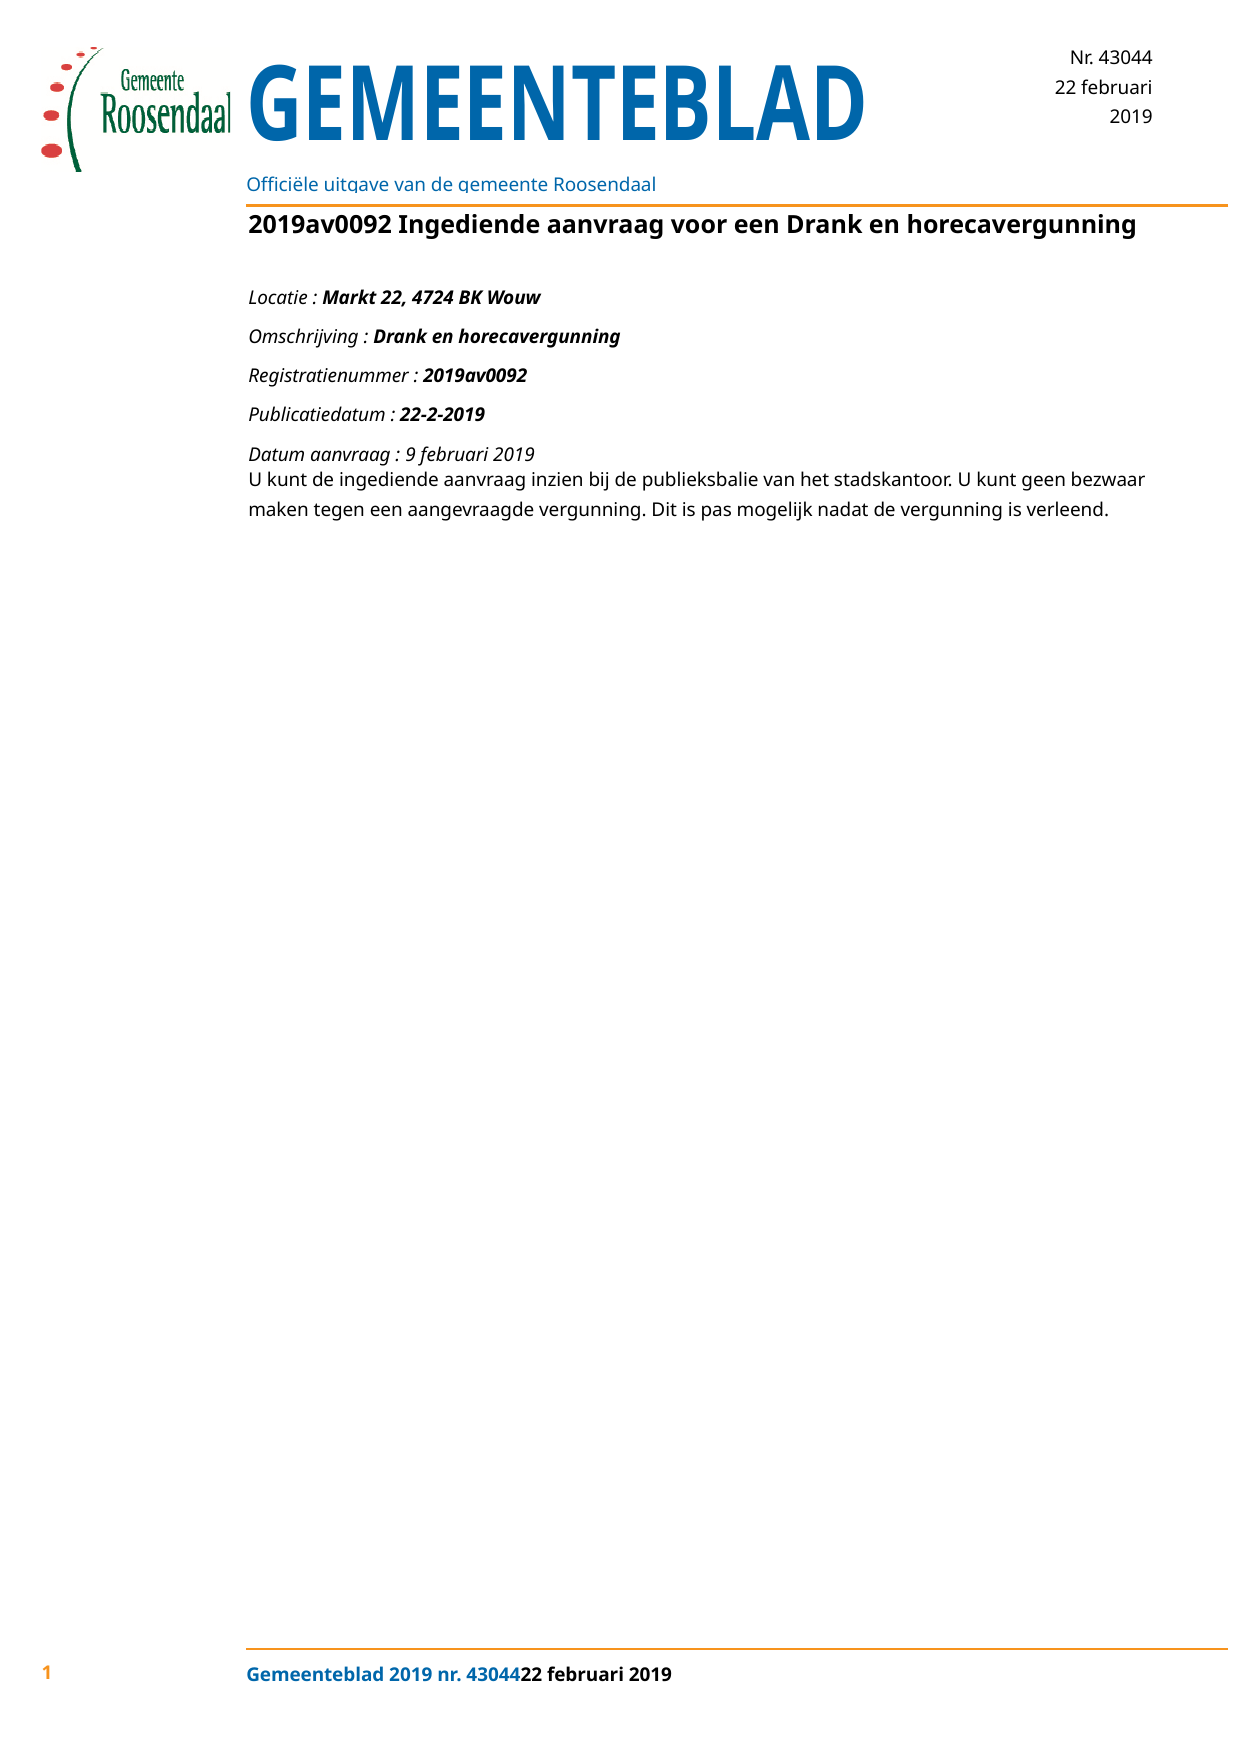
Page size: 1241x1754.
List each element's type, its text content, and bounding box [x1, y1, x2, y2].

picture [41, 47, 231, 172]
text Locatie : Markt 22, 4724 BK Wouw [248, 284, 1152, 309]
text U kunt de ingediende aanvraag inzien bij de publieksbalie van het stadskantoor. U kunt geen bezwaar maken tegen een aangevraagde vergunning. Dit is pas mogelijk nadat de vergunning is verleend. [248, 467, 1152, 522]
text Publicatiedatum : 22-2-2019 [248, 402, 1152, 427]
text 2019av0092 Ingediende aanvraag voor een Drank en horecavergunning [248, 207, 1152, 241]
text Datum aanvraag : 9 februari 2019 [248, 441, 1152, 467]
text Omschrijving : Drank en horecavergunning [248, 323, 1152, 349]
text Registratienummer : 2019av0092 [248, 362, 1152, 388]
